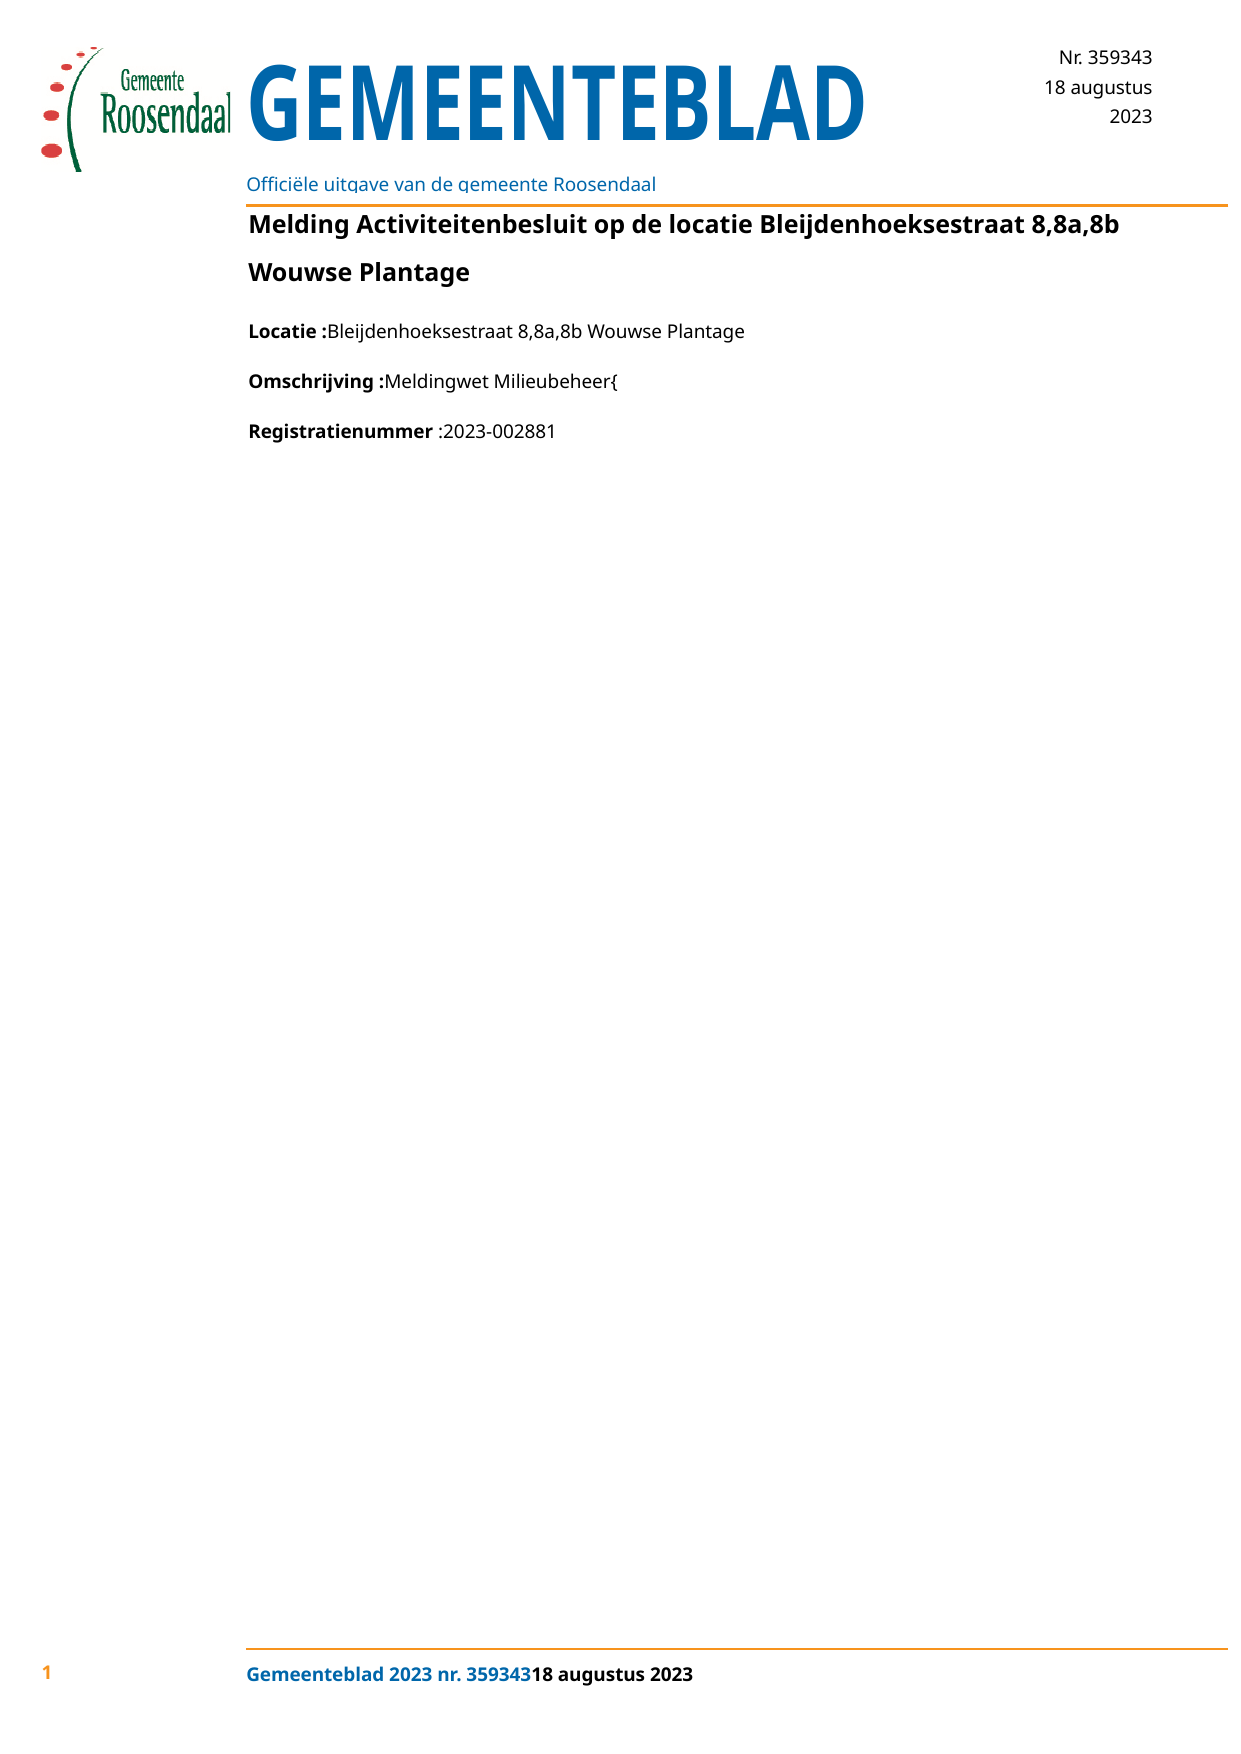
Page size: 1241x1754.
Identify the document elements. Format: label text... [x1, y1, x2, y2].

text Locatie :Bleijdenhoeksestraat 8,8a,8b Wouwse Plantage [248, 318, 1152, 344]
picture [41, 47, 231, 172]
text Registratienummer :2023-002881 [248, 419, 1152, 444]
text Omschrijving :Meldingwet Milieubeheer{ [248, 368, 1152, 394]
text Melding Activiteitenbesluit op de locatie Bleijdenhoeksestraat 8,8a,8b Wouwse Plantage [248, 207, 1152, 288]
